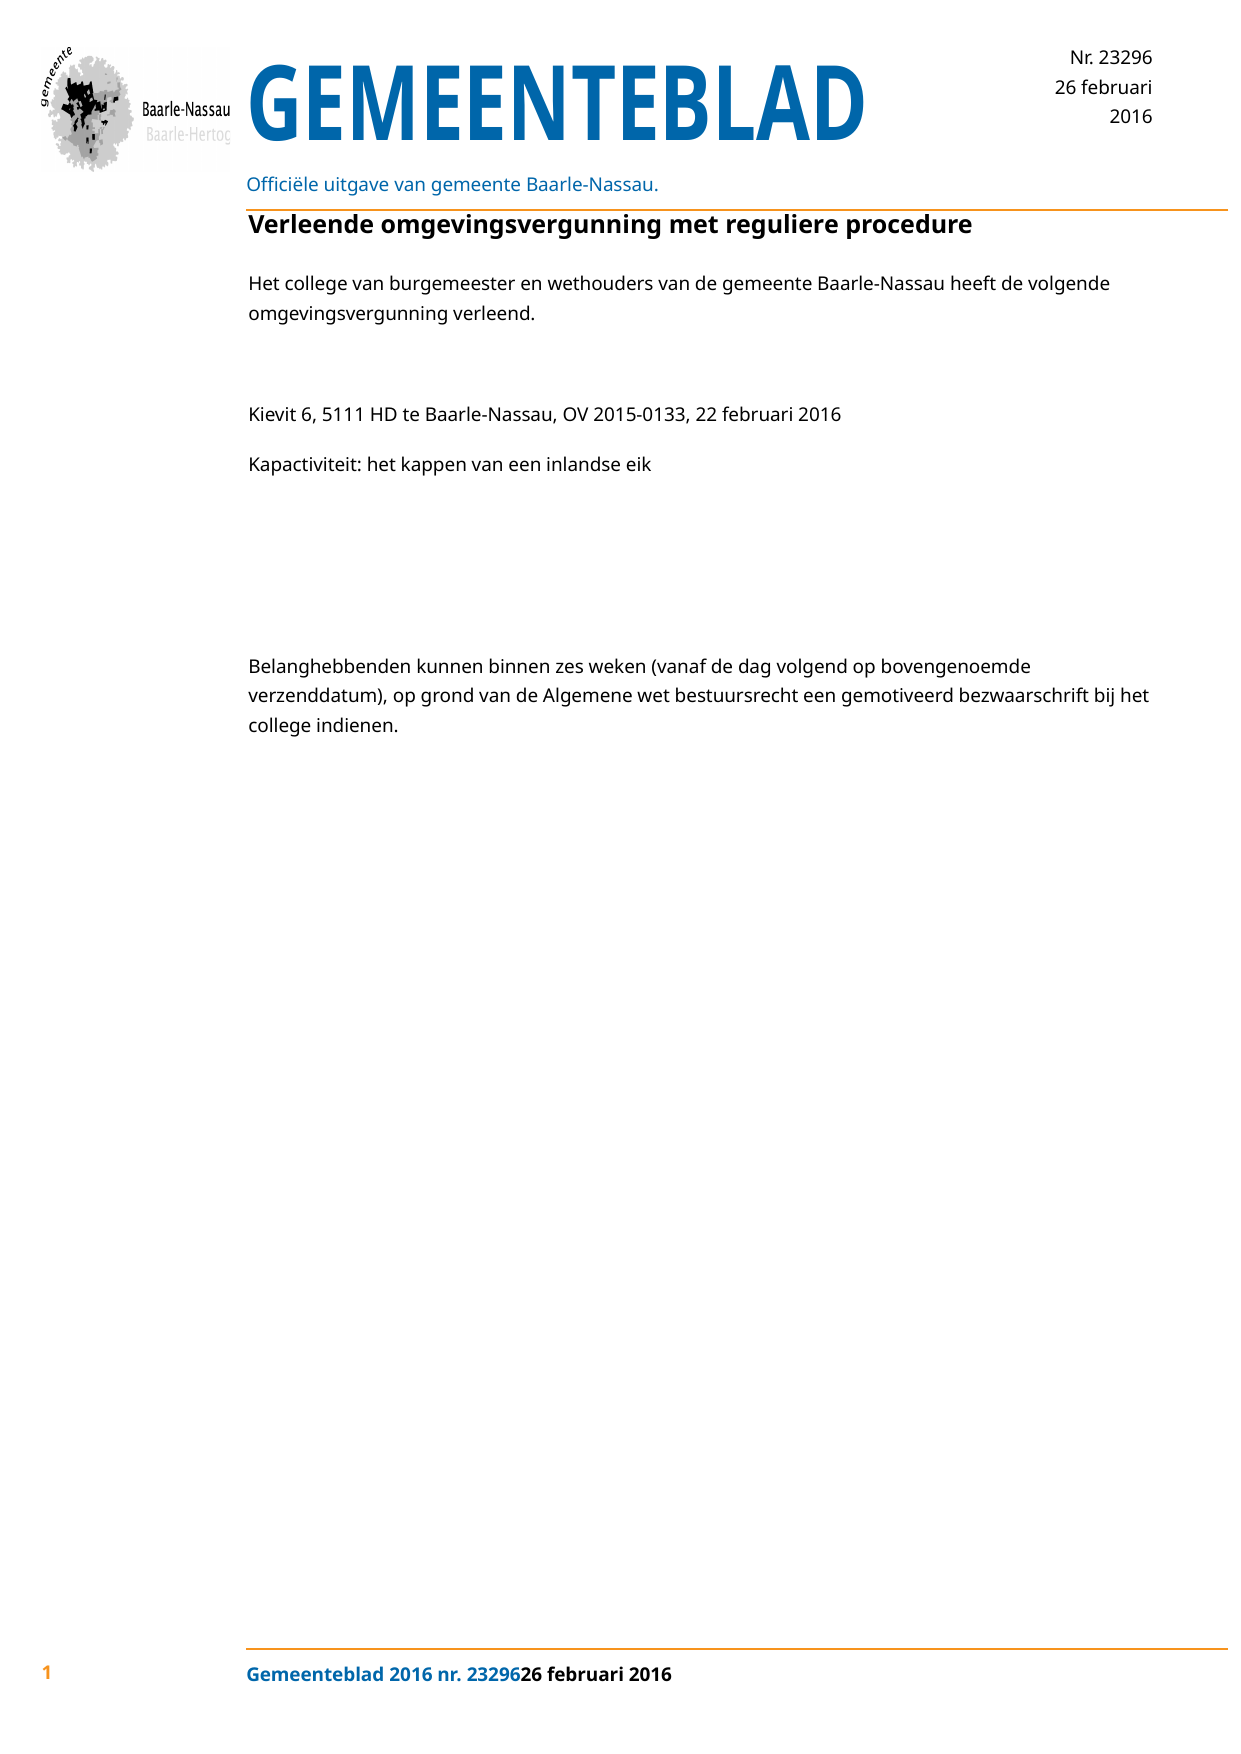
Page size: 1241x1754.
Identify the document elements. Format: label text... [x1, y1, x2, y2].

text Het college van burgemeester en wethouders van de gemeente Baarle-Nassau heeft de volgende omgevingsvergunning verleend. [248, 270, 1152, 326]
picture [41, 47, 231, 172]
text Verleende omgevingsvergunning met reguliere procedure [248, 211, 1152, 241]
text Belanghebbenden kunnen binnen zes weken (vanaf de dag volgend op bovengenoemde verzenddatum), op grond van de Algemene wet bestuursrecht een gemotiveerd bezwaarschrift bij het college indienen. [248, 653, 1152, 738]
text Kapactiviteit: het kappen van een inlandse eik [248, 451, 1152, 477]
text Kievit 6, 5111 HD te Baarle-Nassau, OV 2015-0133, 22 februari 2016 [248, 401, 1152, 426]
